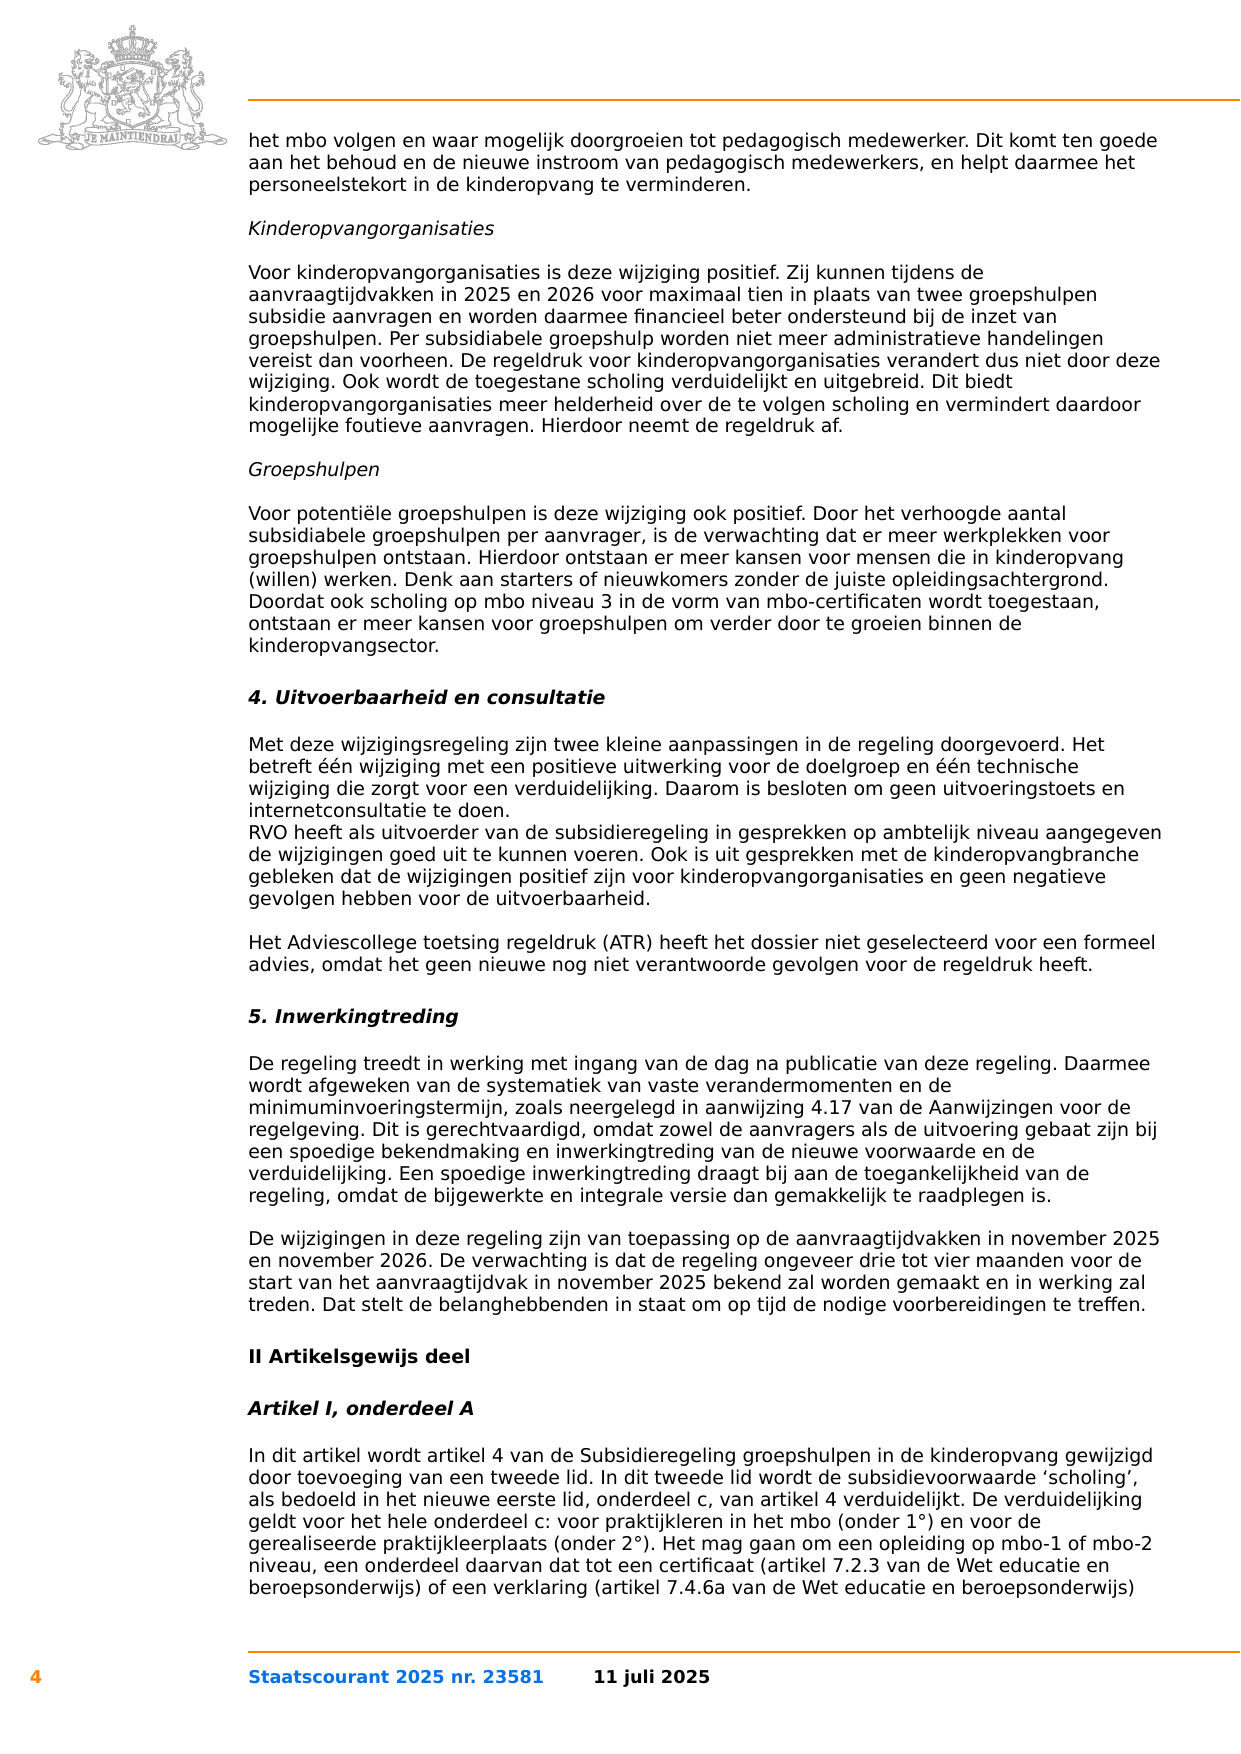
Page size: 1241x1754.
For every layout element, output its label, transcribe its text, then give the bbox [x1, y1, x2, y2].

text De wijzigingen in deze regeling zijn van toepassing op de aanvraagtijdvakken in november 2025 en november 2026. De verwachting is dat de regeling ongeveer drie tot vier maanden voor de start van het aanvraagtijdvak in november 2025 bekend zal worden gemaakt en in werking zal treden. Dat stelt de belanghebbenden in staat om op tijd de nodige voorbereidingen te treffen. [248, 1228, 1163, 1316]
subtitle Artikel I, onderdeel A [248, 1398, 1163, 1420]
text In dit artikel wordt artikel 4 van de Subsidieregeling groepshulpen in de kinderopvang gewijzigd door toevoeging van een tweede lid. In dit tweede lid wordt de subsidievoorwaarde ‘scholing’, als bedoeld in het nieuwe eerste lid, onderdeel c, van artikel 4 verduidelijkt. De verduidelijking geldt voor het hele onderdeel c: voor praktijkleren in het mbo (onder 1°) en voor de gerealiseerde praktijkleerplaats (onder 2°). Het mag gaan om een opleiding op mbo-1 of mbo-2 niveau, een onderdeel daarvan dat tot een certificaat (artikel 7.2.3 van de Wet educatie en beroepsonderwijs) of een verklaring (artikel 7.4.6a van de Wet educatie en beroepsonderwijs) [248, 1445, 1163, 1599]
text De regeling treedt in werking met ingang van de dag na publicatie van deze regeling. Daarmee wordt afgeweken van de systematiek van vaste verandermomenten en de minimuminvoeringstermijn, zoals neergelegd in aanwijzing 4.17 van de Aanwijzingen voor de regelgeving. Dit is gerechtvaardigd, omdat zowel de aanvragers als de uitvoering gebaat zijn bij een spoedige bekendmaking en inwerkingtreding van de nieuwe voorwaarde en de verduidelijking. Een spoedige inwerkingtreding draagt bij aan de toegankelijkheid van de regeling, omdat de bijgewerkte en integrale versie dan gemakkelijk te raadplegen is. [248, 1053, 1163, 1206]
subtitle Kinderopvangorganisaties [248, 218, 1163, 240]
text het mbo volgen en waar mogelijk doorgroeien tot pedagogisch medewerker. Dit komt ten goede aan het behoud en de nieuwe instroom van pedagogisch medewerkers, en helpt daarmee het personeelstekort in de kinderopvang te verminderen. [248, 130, 1163, 196]
subtitle II Artikelsgewijs deel [248, 1346, 1163, 1368]
subtitle 5. Inwerkingtreding [248, 1006, 1163, 1028]
text Voor potentiële groepshulpen is deze wijziging ook positief. Door het verhoogde aantal subsidiabele groepshulpen per aanvrager, is de verwachting dat er meer werkplekken voor groepshulpen ontstaan. Hierdoor ontstaan er meer kansen voor mensen die in kinderopvang (willen) werken. Denk aan starters of nieuwkomers zonder de juiste opleidingsachtergrond. Doordat ook scholing op mbo niveau 3 in de vorm van mbo-certificaten wordt toegestaan, ontstaan er meer kansen voor groepshulpen om verder door te groeien binnen de kinderopvangsector. [248, 503, 1163, 657]
text Met deze wijzigingsregeling zijn twee kleine aanpassingen in de regeling doorgevoerd. Het betreft één wijziging met een positieve uitwerking voor de doelgroep en één technische wijziging die zorgt voor een verduidelijking. Daarom is besloten om geen uitvoeringstoets en internetconsultatie te doen. [248, 734, 1163, 822]
text Voor kinderopvangorganisaties is deze wijziging positief. Zij kunnen tijdens de aanvraagtijdvakken in 2025 en 2026 voor maximaal tien in plaats van twee groepshulpen subsidie aanvragen en worden daarmee financieel beter ondersteund bij de inzet van groepshulpen. Per subsidiabele groepshulp worden niet meer administratieve handelingen vereist dan voorheen. De regeldruk voor kinderopvangorganisaties verandert dus niet door deze wijziging. Ook wordt de toegestane scholing verduidelijkt en uitgebreid. Dit biedt kinderopvangorganisaties meer helderheid over de te volgen scholing en vermindert daardoor mogelijke foutieve aanvragen. Hierdoor neemt de regeldruk af. [248, 262, 1163, 437]
text RVO heeft als uitvoerder van de subsidieregeling in gesprekken op ambtelijk niveau aangegeven de wijzigingen goed uit te kunnen voeren. Ook is uit gesprekken met de kinderopvangbranche gebleken dat de wijzigingen positief zijn voor kinderopvangorganisaties en geen negatieve gevolgen hebben voor de uitvoerbaarheid. [248, 822, 1163, 910]
text Het Adviescollege toetsing regeldruk (ATR) heeft het dossier niet geselecteerd voor een formeel advies, omdat het geen nieuwe nog niet verantwoorde gevolgen voor de regeldruk heeft. [248, 932, 1163, 976]
picture [38, 25, 227, 150]
subtitle 4. Uitvoerbaarheid en consultatie [248, 687, 1163, 709]
subtitle Groepshulpen [248, 459, 1163, 481]
